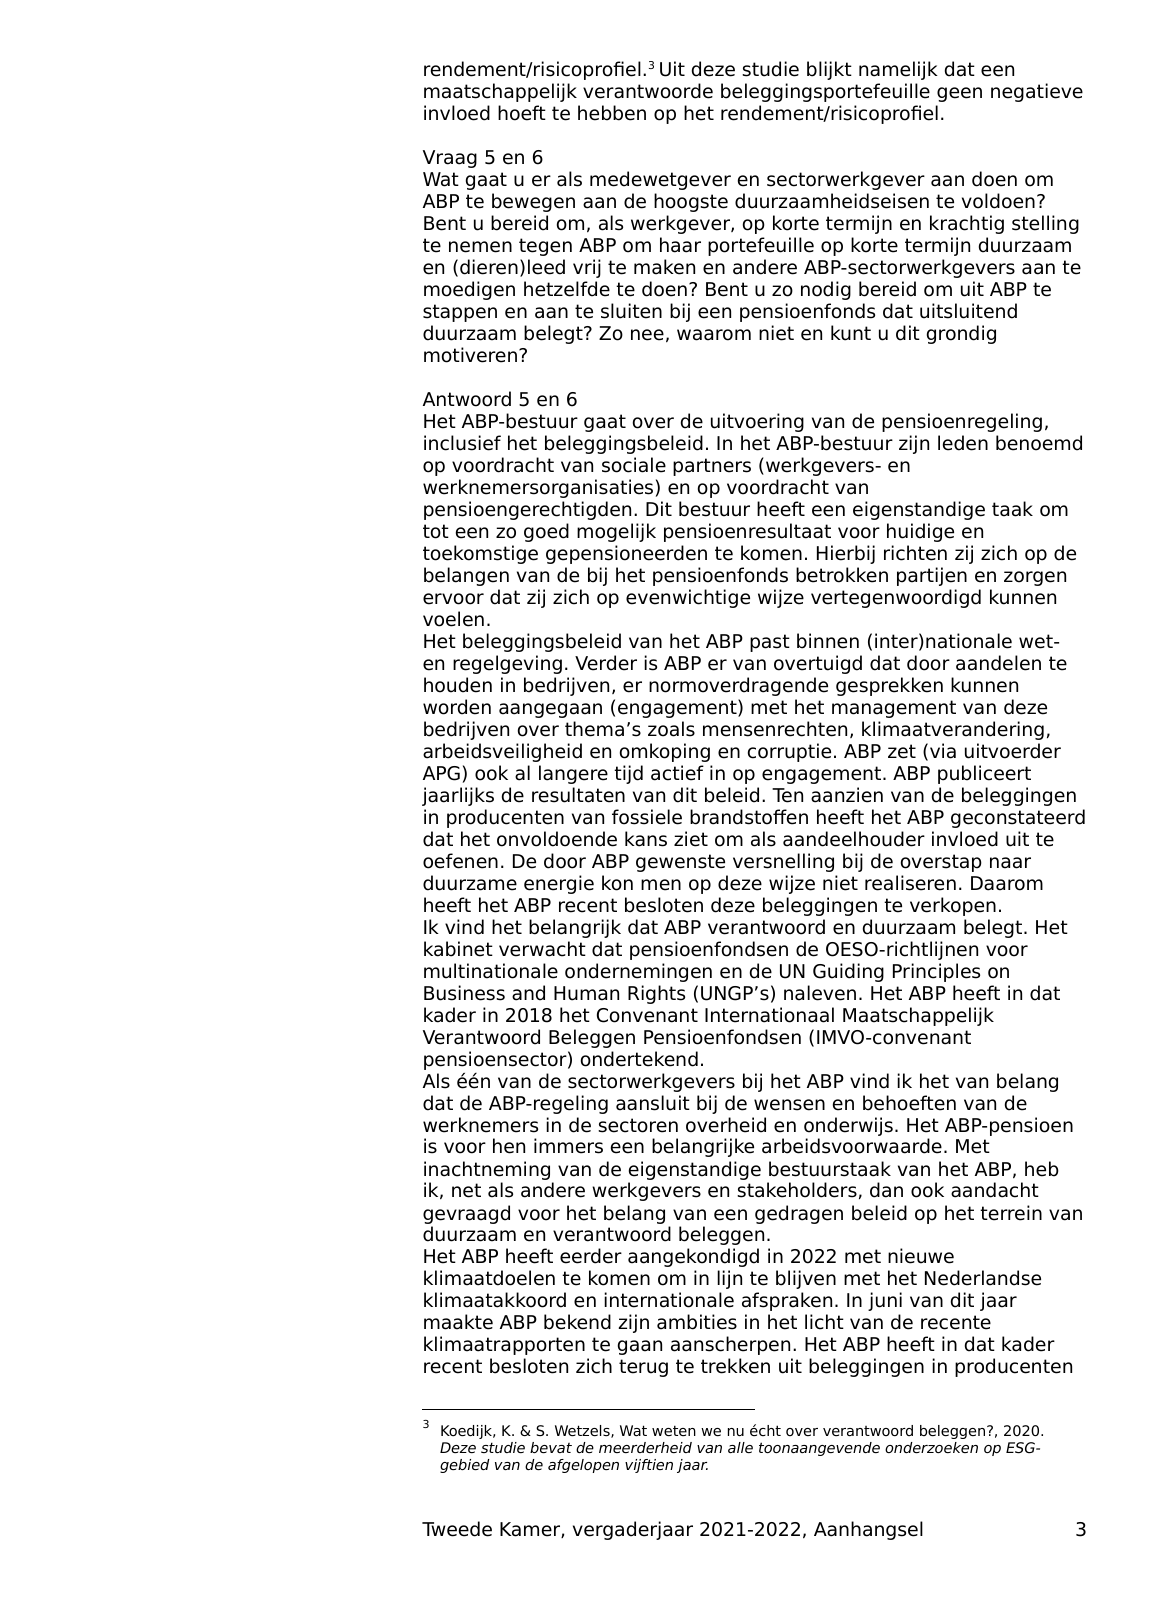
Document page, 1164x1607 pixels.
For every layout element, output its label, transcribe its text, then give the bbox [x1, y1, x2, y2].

text Het ABP-bestuur gaat over de uitvoering van de pensioenregeling, inclusief het beleggingsbeleid. In het ABP-bestuur zijn leden benoemd op voordracht van sociale partners (werkgevers- en werknemersorganisaties) en op voordracht van pensioengerechtigden. Dit bestuur heeft een eigenstandige taak om tot een zo goed mogelijk pensioenresultaat voor huidige en toekomstige gepensioneerden te komen. Hierbij richten zij zich op de belangen van de bij het pensioenfonds betrokken partijen en zorgen ervoor dat zij zich op evenwichtige wijze vertegenwoordigd kunnen voelen. [422, 411, 1087, 631]
text Als één van de sectorwerkgevers bij het ABP vind ik het van belang dat de ABP-regeling aansluit bij de wensen en behoeften van de werknemers in de sectoren overheid en onderwijs. Het ABP-pensioen is voor hen immers een belangrijke arbeidsvoorwaarde. Met inachtneming van de eigenstandige bestuurstaak van het ABP, heb ik, net als andere werkgevers en stakeholders, dan ook aandacht gevraagd voor het belang van een gedragen beleid op het terrein van duurzaam en verantwoord beleggen. [422, 1071, 1087, 1246]
text Vraag 5 en 6 [422, 147, 1087, 169]
text Koedijk, K. & S. Wetzels, Wat weten we nu écht over verantwoord beleggen?, 2020. Deze studie bevat de meerderheid van alle toonaangevende onderzoeken op ESG-gebied van de afgelopen vijftien jaar. [422, 1418, 1087, 1474]
text Ik vind het belangrijk dat ABP verantwoord en duurzaam belegt. Het kabinet verwacht dat pensioenfondsen de OESO-richtlijnen voor multinationale ondernemingen en de UN Guiding Principles on Business and Human Rights (UNGP’s) naleven. Het ABP heeft in dat kader in 2018 het Convenant Internationaal Maatschappelijk Verantwoord Beleggen Pensioenfondsen (IMVO-convenant pensioensector) ondertekend. [422, 917, 1087, 1071]
text Wat gaat u er als medewetgever en sectorwerkgever aan doen om ABP te bewegen aan de hoogste duurzaamheidseisen te voldoen? [422, 169, 1087, 213]
text Bent u bereid om, als werkgever, op korte termijn en krachtig stelling te nemen tegen ABP om haar portefeuille op korte termijn duurzaam en (dieren)leed vrij te maken en andere ABP-sectorwerkgevers aan te moedigen hetzelfde te doen? Bent u zo nodig bereid om uit ABP te stappen en aan te sluiten bij een pensioenfonds dat uitsluitend duurzaam belegt? Zo nee, waarom niet en kunt u dit grondig motiveren? [422, 213, 1087, 367]
text Het ABP heeft eerder aangekondigd in 2022 met nieuwe klimaatdoelen te komen om in lijn te blijven met het Nederlandse klimaatakkoord en internationale afspraken. In juni van dit jaar maakte ABP bekend zijn ambities in het licht van de recente klimaatrapporten te gaan aanscherpen. Het ABP heeft in dat kader recent besloten zich terug te trekken uit beleggingen in producenten [422, 1246, 1087, 1378]
text Het beleggingsbeleid van het ABP past binnen (inter)nationale wet- en regelgeving. Verder is ABP er van overtuigd dat door aandelen te houden in bedrijven, er normoverdragende gesprekken kunnen worden aangegaan (engagement) met het management van deze bedrijven over thema’s zoals mensenrechten, klimaatverandering, arbeidsveiligheid en omkoping en corruptie. ABP zet (via uitvoerder APG) ook al langere tijd actief in op engagement. ABP publiceert jaarlijks de resultaten van dit beleid. Ten aanzien van de beleggingen in producenten van fossiele brandstoffen heeft het ABP geconstateerd dat het onvoldoende kans ziet om als aandeelhouder invloed uit te oefenen. De door ABP gewenste versnelling bij de overstap naar duurzame energie kon men op deze wijze niet realiseren. Daarom heeft het ABP recent besloten deze beleggingen te verkopen. [422, 631, 1087, 917]
text Antwoord 5 en 6 [422, 389, 1087, 411]
text rendement/risicoprofiel.Uit deze studie blijkt namelijk dat een maatschappelijk verantwoorde beleggingsportefeuille geen negatieve invloed hoeft te hebben op het rendement/risicoprofiel. [422, 59, 1087, 125]
